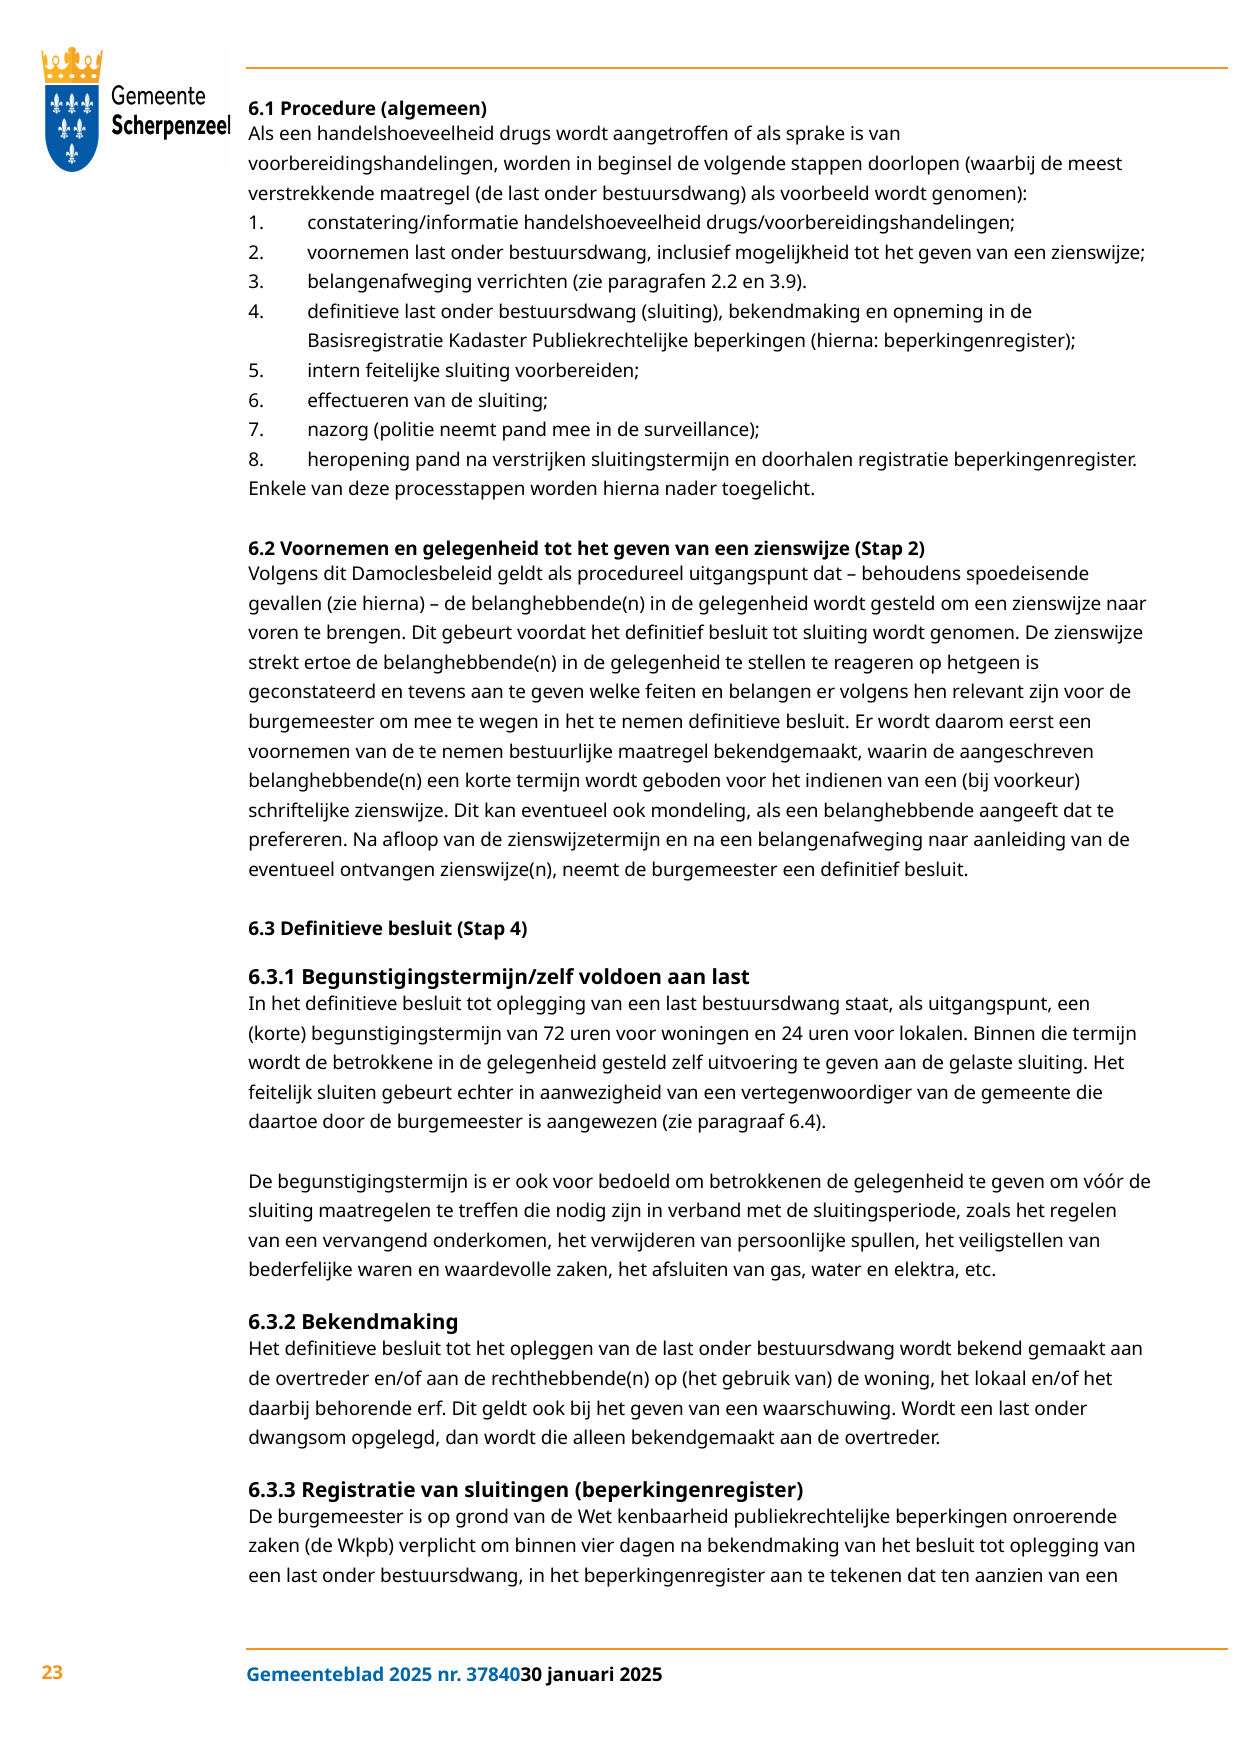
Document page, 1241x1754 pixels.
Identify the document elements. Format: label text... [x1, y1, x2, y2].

text Als een handelshoeveelheid drugs wordt aangetroffen of als sprake is van voorbereidingshandelingen, worden in beginsel de volgende stappen doorlopen (waarbij de meest verstrekkende maatregel (de last onder bestuursdwang) als voorbeeld wordt genomen): [248, 121, 1152, 205]
picture [41, 47, 231, 172]
text De burgemeester is op grond van de Wet kenbaarheid publiekrechtelijke beperkingen onroerende zaken (de Wkpb) verplicht om binnen vier dagen na bekendmaking van het besluit tot oplegging van een last onder bestuursdwang, in het beperkingenregister aan te tekenen dat ten aanzien van een [248, 1503, 1152, 1588]
text 6.2 Voornemen en gelegenheid tot het geven van een zienswijze (Stap 2) [248, 535, 1152, 560]
text 6.1 Procedure (algemeen) [248, 95, 1152, 121]
list voornemen last onder bestuursdwang, inclusief mogelijkheid tot het geven van een zienswijze; [248, 239, 1152, 264]
list nazorg (politie neemt pand mee in de surveillance); [248, 416, 1152, 442]
list effectueren van de sluiting; [248, 387, 1152, 412]
list belangenafweging verrichten (zie paragrafen 2.2 en 3.9). [248, 268, 1152, 294]
text 6.3 Definitieve besluit (Stap 4) [248, 915, 1152, 941]
text Volgens dit Damoclesbeleid geldt als procedureel uitgangspunt dat – behoudens spoedeisende gevallen (zie hierna) – de belanghebbende(n) in de gelegenheid wordt gesteld om een zienswijze naar voren te brengen. Dit gebeurt voordat het definitief besluit tot sluiting wordt genomen. De zienswijze strekt ertoe de belanghebbende(n) in de gelegenheid te stellen te reageren op hetgeen is geconstateerd en tevens aan te geven welke feiten en belangen er volgens hen relevant zijn voor de burgemeester om mee te wegen in het te nemen definitieve besluit. Er wordt daarom eerst een voornemen van de te nemen bestuurlijke maatregel bekendgemaakt, waarin de aangeschreven belanghebbende(n) een korte termijn wordt geboden voor het indienen van een (bij voorkeur) schriftelijke zienswijze. Dit kan eventueel ook mondeling, als een belanghebbende aangeeft dat te prefereren. Na afloop van de zienswijzetermijn en na een belangenafweging naar aanleiding van de eventueel ontvangen zienswijze(n), neemt de burgemeester een definitief besluit. [248, 560, 1152, 882]
list constatering/informatie handelshoeveelheid drugs/voorbereidingshandelingen; [248, 209, 1152, 235]
text 6.3.2 Bekendmaking [248, 1307, 1152, 1336]
list intern feitelijke sluiting voorbereiden; [248, 357, 1152, 383]
text Enkele van deze processtappen worden hierna nader toegelicht. [248, 476, 1152, 501]
text In het definitieve besluit tot oplegging van een last bestuursdwang staat, als uitgangspunt, een (korte) begunstigingstermijn van 72 uren voor woningen en 24 uren voor lokalen. Binnen die termijn wordt de betrokkene in de gelegenheid gesteld zelf uitvoering te geven aan de gelaste sluiting. Het feitelijk sluiten gebeurt echter in aanwezigheid van een vertegenwoordiger van de gemeente die daartoe door de burgemeester is aangewezen (zie paragraaf 6.4). [248, 990, 1152, 1134]
list heropening pand na verstrijken sluitingstermijn en doorhalen registratie beperkingenregister. [248, 446, 1152, 472]
text De begunstigingstermijn is er ook voor bedoeld om betrokkenen de gelegenheid te geven om vóór de sluiting maatregelen te treffen die nodig zijn in verband met de sluitingsperiode, zoals het regelen van een vervangend onderkomen, het verwijderen van persoonlijke spullen, het veiligstellen van bederfelijke waren en waardevolle zaken, het afsluiten van gas, water en elektra, etc. [248, 1168, 1152, 1282]
text Het definitieve besluit tot het opleggen van de last onder bestuursdwang wordt bekend gemaakt aan de overtreder en/of aan de rechthebbende(n) op (het gebruik van) de woning, het lokaal en/of het daarbij behorende erf. Dit geldt ook bij het geven van een waarschuwing. Wordt een last onder dwangsom opgelegd, dan wordt die alleen bekendgemaakt aan de overtreder. [248, 1336, 1152, 1450]
text 6.3.1 Begunstigingstermijn/zelf voldoen aan last [248, 962, 1152, 990]
list definitieve last onder bestuursdwang (sluiting), bekendmaking en opneming in de Basisregistratie Kadaster Publiekrechtelijke beperkingen (hierna: beperkingenregister); [248, 298, 1152, 353]
text 6.3.3 Registratie van sluitingen (beperkingenregister) [248, 1475, 1152, 1503]
